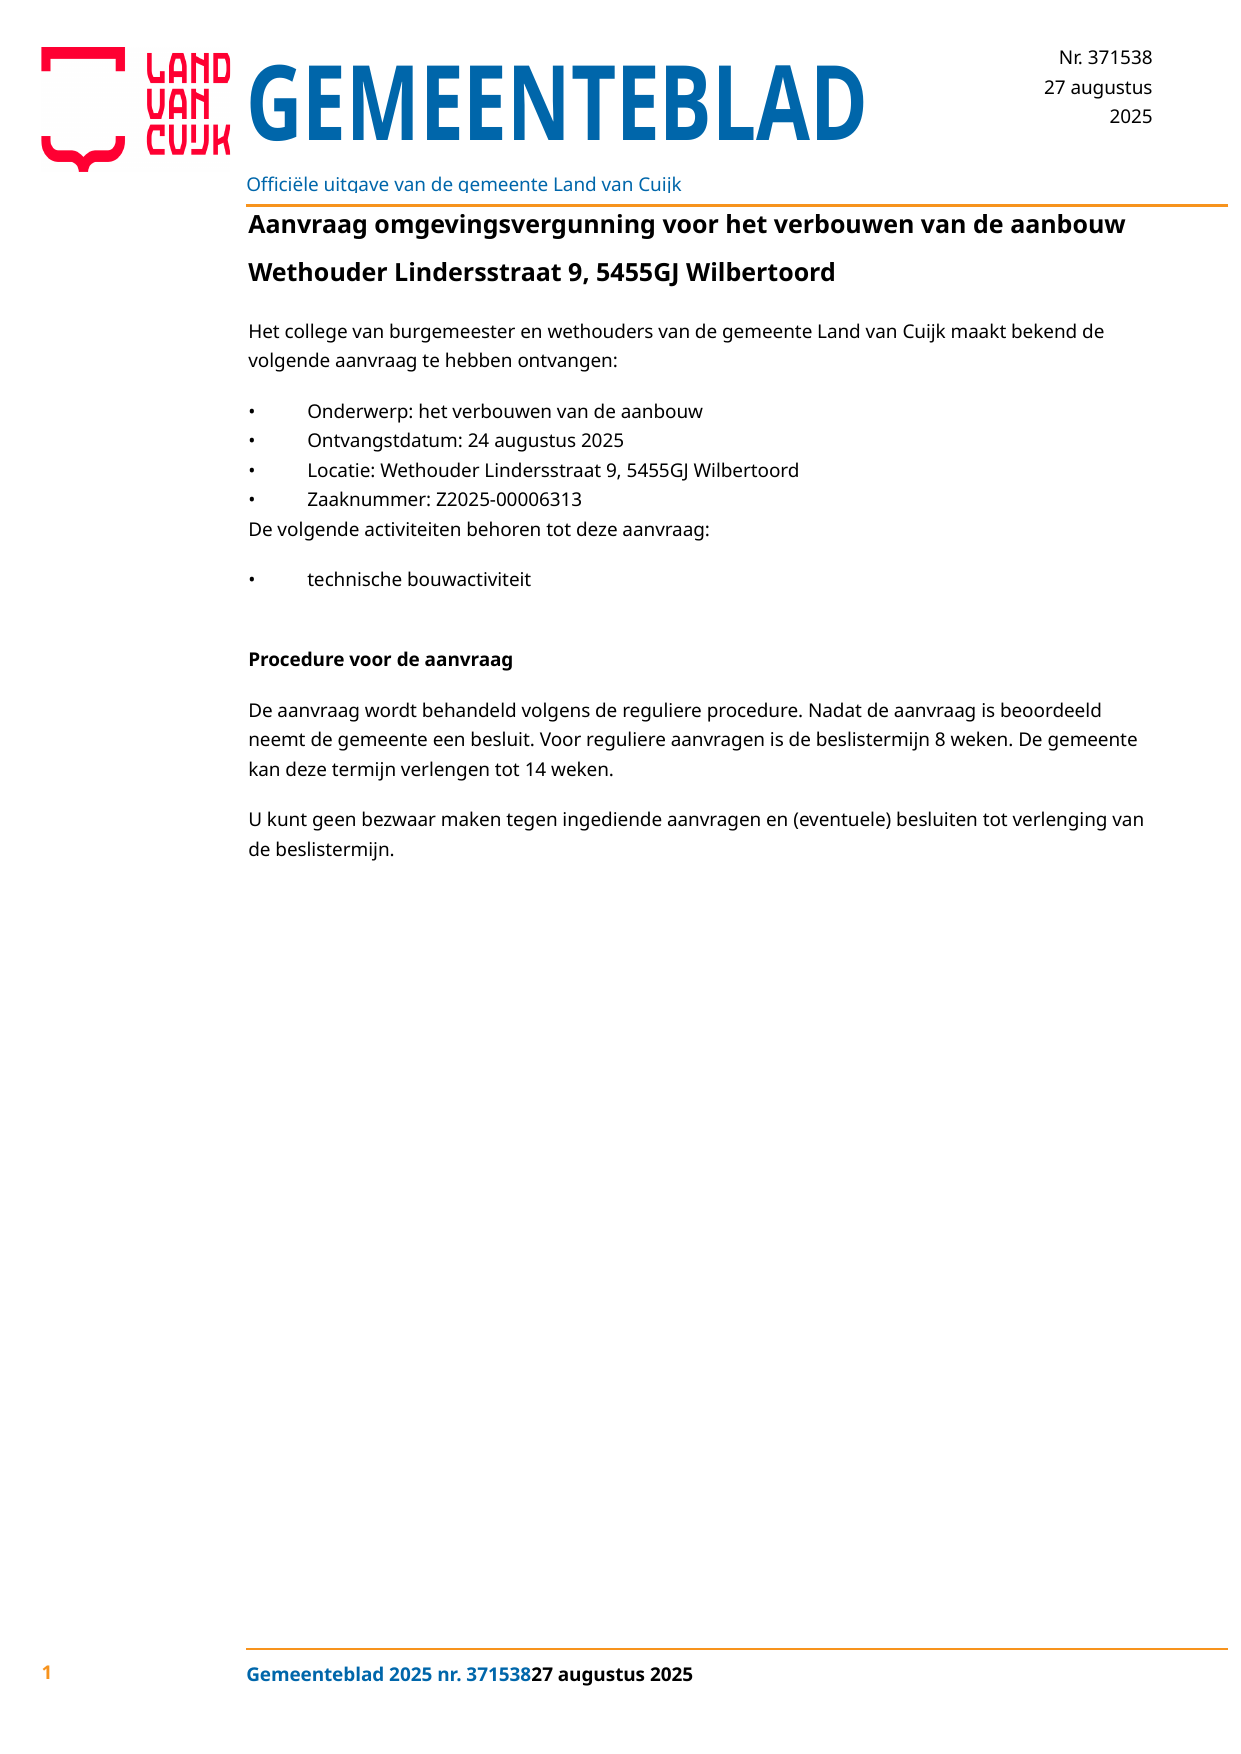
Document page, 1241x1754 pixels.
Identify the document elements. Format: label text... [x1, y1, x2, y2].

text U kunt geen bezwaar maken tegen ingediende aanvragen en (eventuele) besluiten tot verlenging van de beslistermijn. [248, 807, 1152, 862]
list technische bouwactiviteit [248, 567, 1152, 592]
list Ontvangstdatum: 24 augustus 2025 [248, 427, 1152, 453]
text Procedure voor de aanvraag [248, 647, 1152, 672]
picture [41, 47, 231, 172]
list Onderwerp: het verbouwen van de aanbouw [248, 398, 1152, 424]
text Het college van burgemeester en wethouders van de gemeente Land van Cuijk maakt bekend de volgende aanvraag te hebben ontvangen: [248, 318, 1152, 373]
list Zaaknummer: Z2025-00006313 [248, 487, 1152, 512]
text Aanvraag omgevingsvergunning voor het verbouwen van de aanbouw Wethouder Lindersstraat 9, 5455GJ Wilbertoord [248, 207, 1152, 288]
text De volgende activiteiten behoren tot deze aanvraag: [248, 516, 1152, 542]
text De aanvraag wordt behandeld volgens de reguliere procedure. Nadat de aanvraag is beoordeeld neemt de gemeente een besluit. Voor reguliere aanvragen is de beslistermijn 8 weken. De gemeente kan deze termijn verlengen tot 14 weken. [248, 697, 1152, 782]
list Locatie: Wethouder Lindersstraat 9, 5455GJ Wilbertoord [248, 457, 1152, 483]
